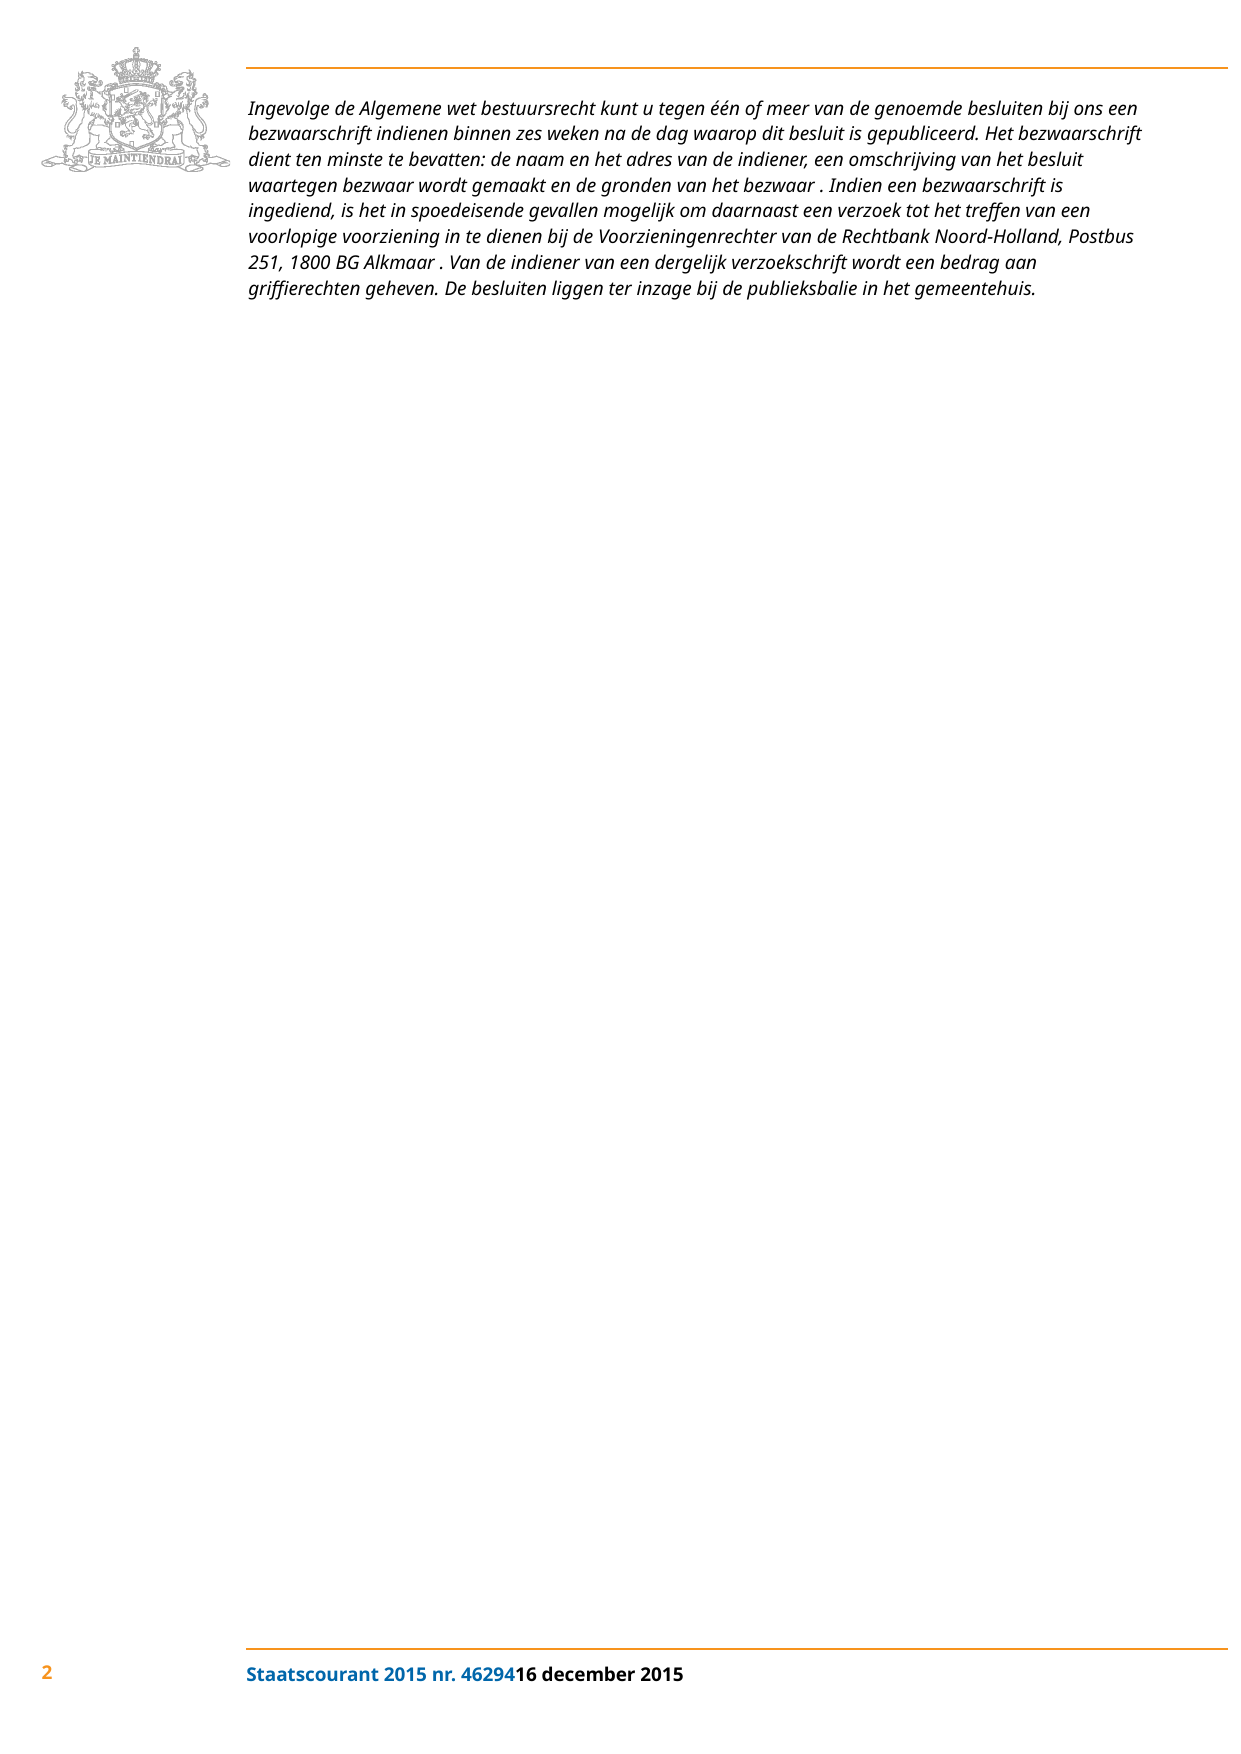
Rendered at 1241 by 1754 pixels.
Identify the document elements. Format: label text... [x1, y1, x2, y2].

text Ingevolge de Algemene wet bestuursrecht kunt u tegen één of meer van de genoemde besluiten bij ons een bezwaarschrift indienen binnen zes weken na de dag waarop dit besluit is gepubliceerd. Het bezwaarschrift dient ten minste te bevatten: de naam en het adres van de indiener, een omschrijving van het besluit waartegen bezwaar wordt gemaakt en de gronden van het bezwaar . Indien een bezwaarschrift is ingediend, is het in spoedeisende gevallen mogelijk om daarnaast een verzoek tot het treffen van een voorlopige voorziening in te dienen bij de Voorzieningenrechter van de Rechtbank Noord-Holland, Postbus 251, 1800 BG Alkmaar . Van de indiener van een dergelijk verzoekschrift wordt een bedrag aan griffierechten geheven. De besluiten liggen ter inzage bij de publieksbalie in het gemeentehuis. [248, 95, 1152, 301]
picture [41, 47, 231, 172]
